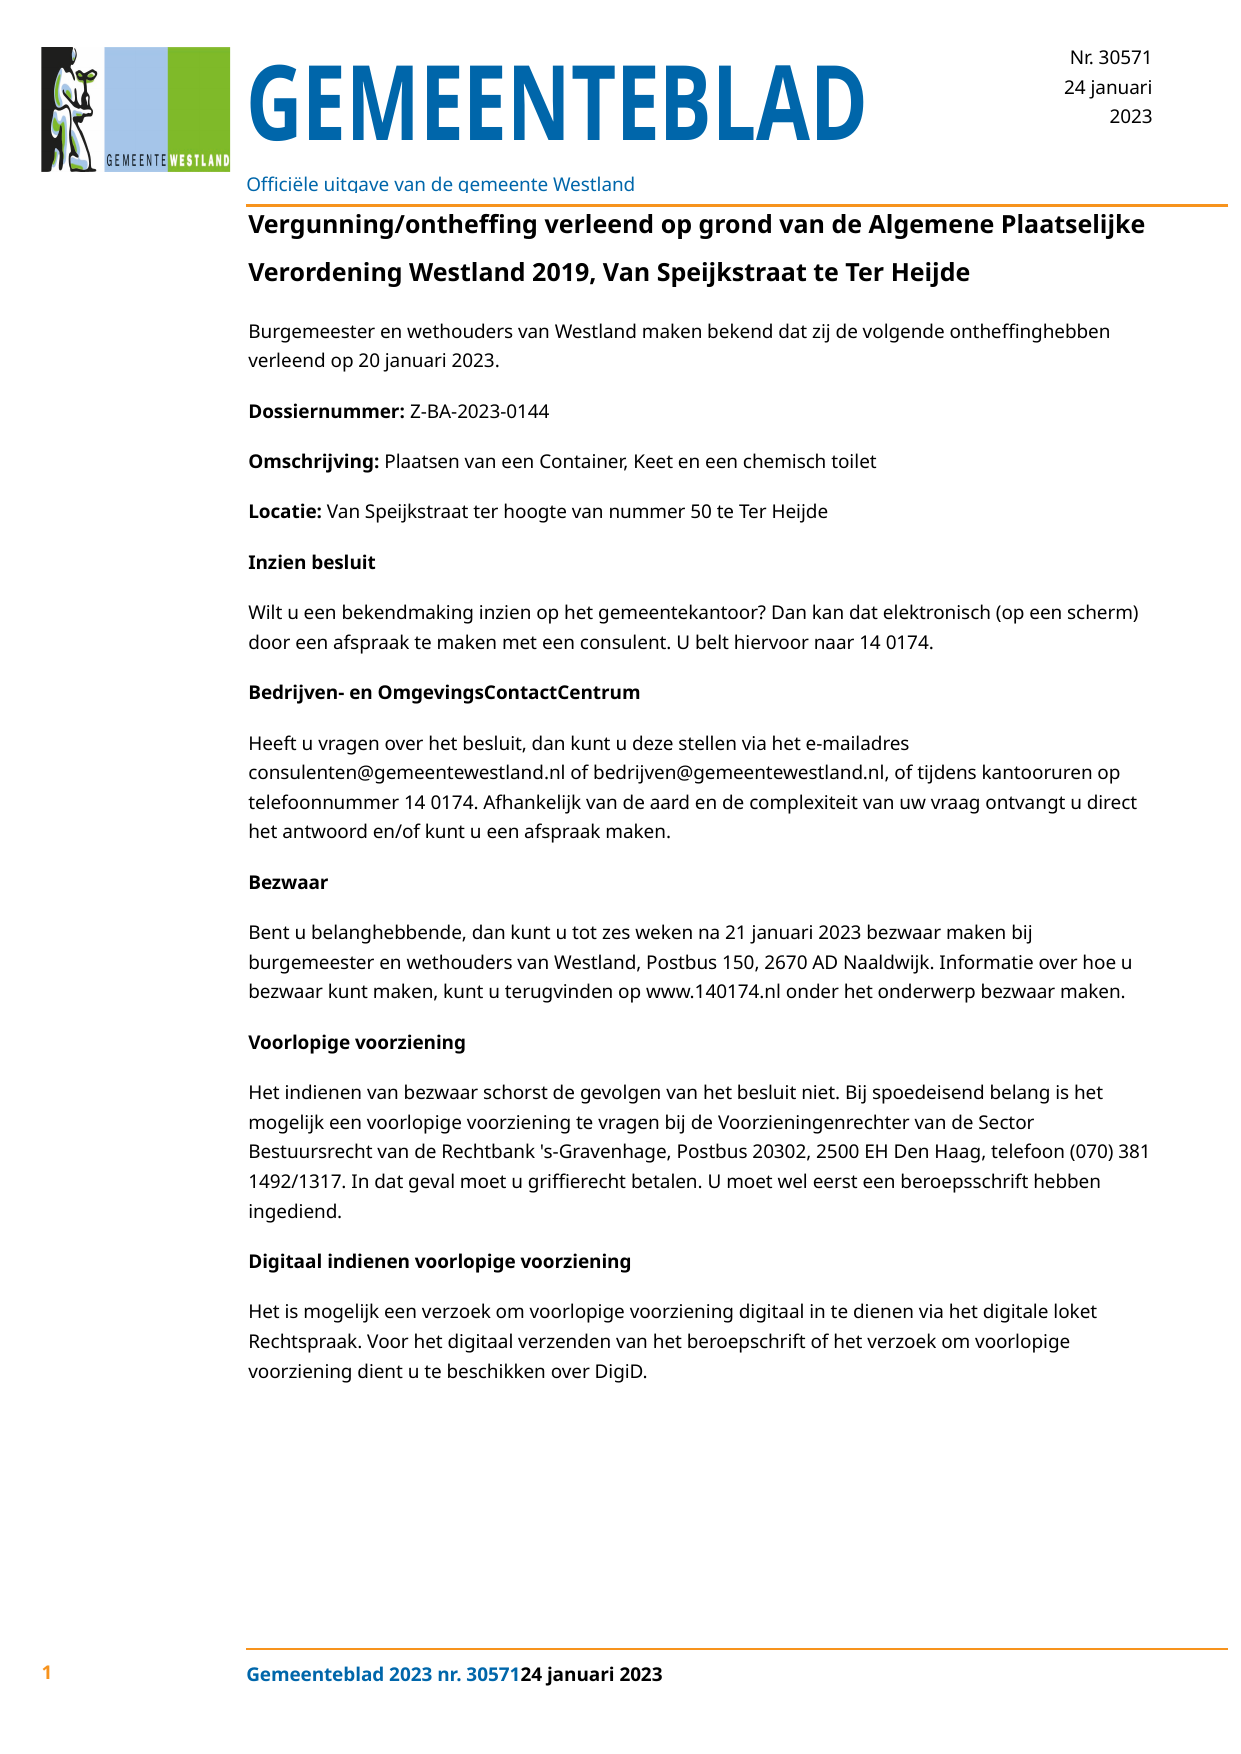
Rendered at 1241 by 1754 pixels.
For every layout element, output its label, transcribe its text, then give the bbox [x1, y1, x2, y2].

text Omschrijving: Plaatsen van een Container, Keet en een chemisch toilet [248, 448, 1152, 474]
text Voorlopige voorziening [248, 1029, 1152, 1055]
text Bent u belanghebbende, dan kunt u tot zes weken na 21 januari 2023 bezwaar maken bij burgemeester en wethouders van Westland, Postbus 150, 2670 AD Naaldwijk. Informatie over hoe u bezwaar kunt maken, kunt u terugvinden op www.140174.nl onder het onderwerp bezwaar maken. [248, 919, 1152, 1004]
text Het indienen van bezwaar schorst de gevolgen van het besluit niet. Bij spoedeisend belang is het mogelijk een voorlopige voorziening te vragen bij de Voorzieningenrechter van de Sector Bestuursrecht van de Rechtbank 's-Gravenhage, Postbus 20302, 2500 EH Den Haag, telefoon (070) 381 1492/1317. In dat geval moet u griffierecht betalen. U moet wel eerst een beroepsschrift hebben ingediend. [248, 1079, 1152, 1224]
text Digitaal indienen voorlopige voorziening [248, 1248, 1152, 1274]
text Locatie: Van Speijkstraat ter hoogte van nummer 50 te Ter Heijde [248, 499, 1152, 524]
text Bedrijven- en OmgevingsContactCentrum [248, 679, 1152, 705]
text Het is mogelijk een verzoek om voorlopige voorziening digitaal in te dienen via het digitale loket Rechtspraak. Voor het digitaal verzenden van het beroepschrift of het verzoek om voorlopige voorziening dient u te beschikken over DigiD. [248, 1299, 1152, 1384]
text Burgemeester en wethouders van Westland maken bekend dat zij de volgende ontheffinghebben verleend op 20 januari 2023. [248, 318, 1152, 373]
text Heeft u vragen over het besluit, dan kunt u deze stellen via het e-mailadres consulenten@gemeentewestland.nl of bedrijven@gemeentewestland.nl, of tijdens kantooruren op telefoonnummer 14 0174. Afhankelijk van de aard en de complexiteit van uw vraag ontvangt u direct het antwoord en/of kunt u een afspraak maken. [248, 730, 1152, 844]
text Bezwaar [248, 869, 1152, 895]
text Dossiernummer: Z-BA-2023-0144 [248, 398, 1152, 424]
picture [41, 47, 231, 172]
text Vergunning/ontheffing verleend op grond van de Algemene Plaatselijke Verordening Westland 2019, Van Speijkstraat te Ter Heijde [248, 207, 1152, 288]
text Wilt u een bekendmaking inzien op het gemeentekantoor? Dan kan dat elektronisch (op een scherm) door een afspraak te maken met een consulent. U belt hiervoor naar 14 0174. [248, 599, 1152, 655]
text Inzien besluit [248, 549, 1152, 575]
